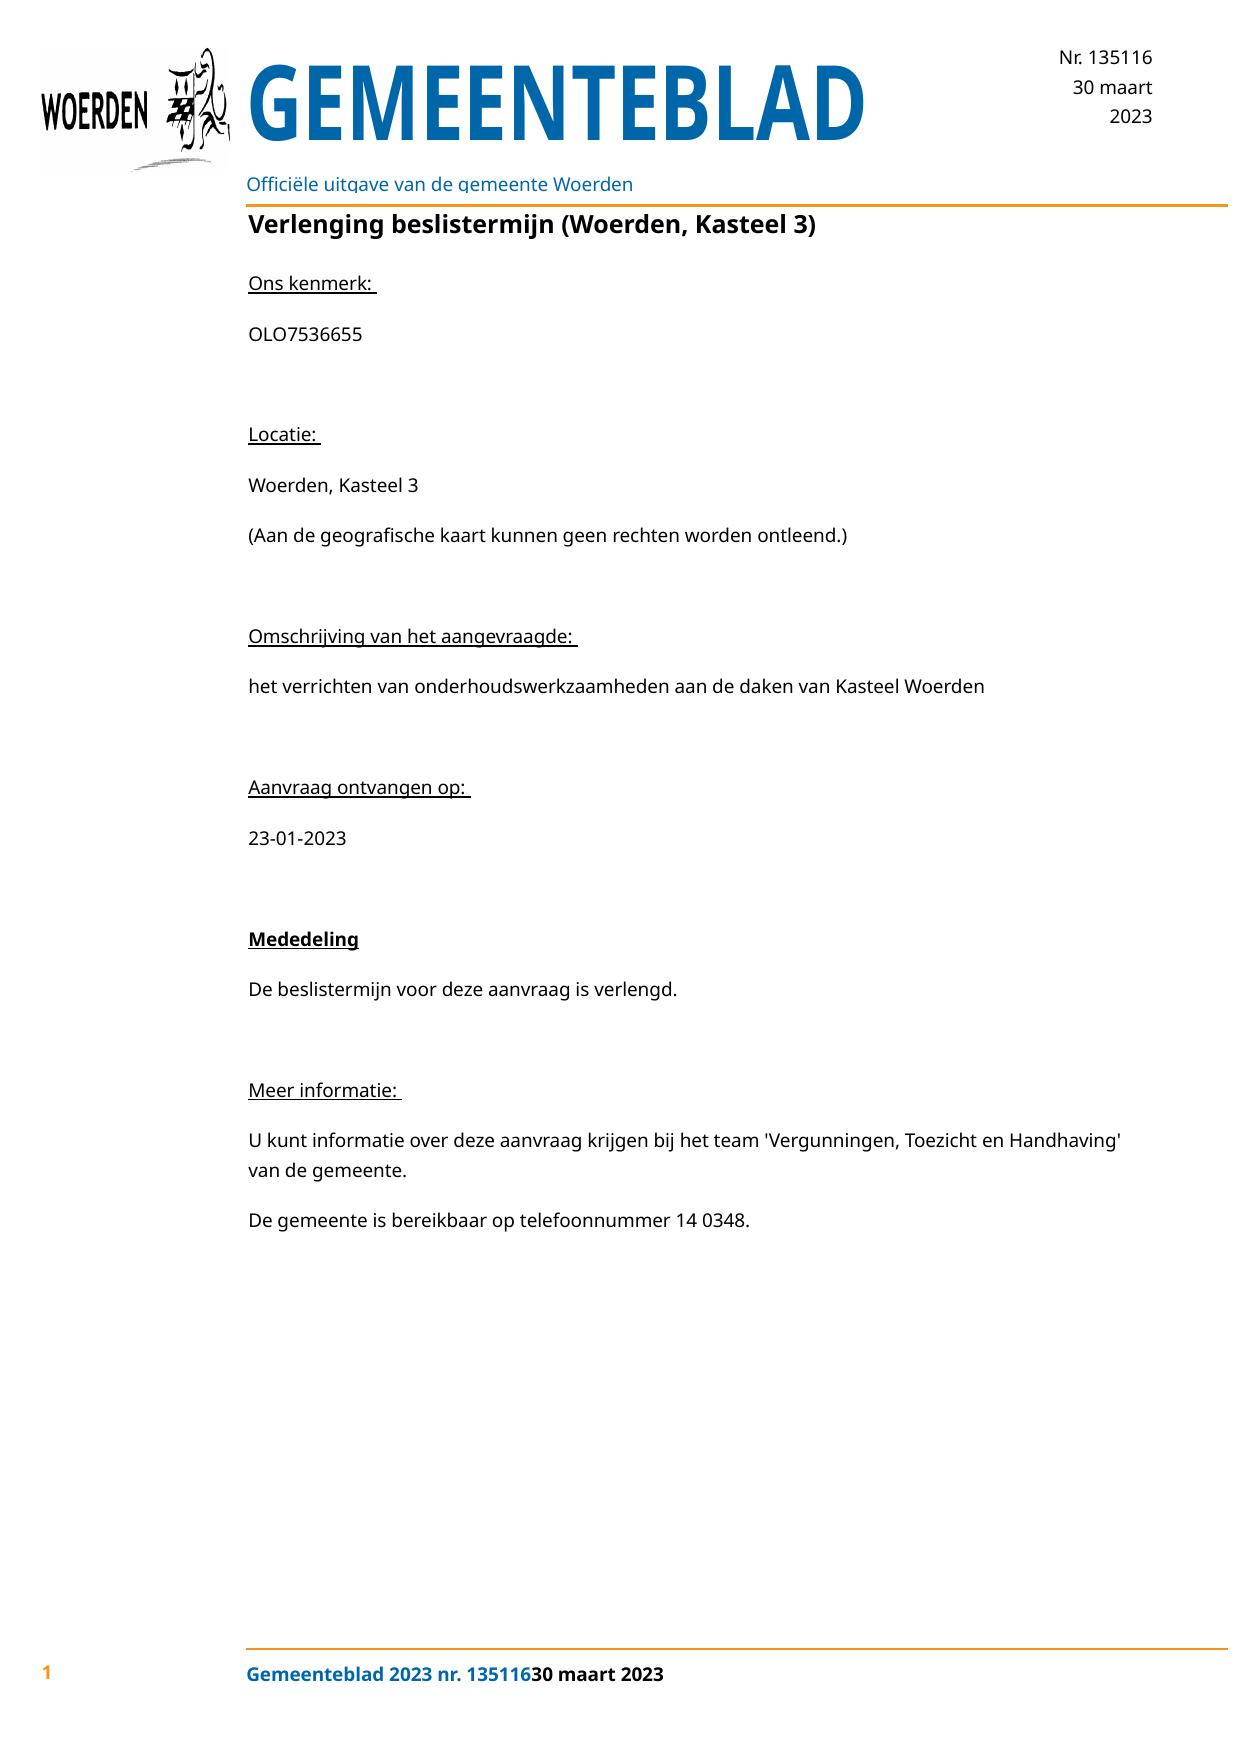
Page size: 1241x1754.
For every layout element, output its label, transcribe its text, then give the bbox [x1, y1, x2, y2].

text Ons kenmerk: [248, 270, 1152, 296]
text Omschrijving van het aangevraagde: [248, 623, 1152, 649]
text 23-01-2023 [248, 825, 1152, 851]
text OLO7536655 [248, 321, 1152, 346]
text het verrichten van onderhoudswerkzaamheden aan de daken van Kasteel Woerden [248, 674, 1152, 699]
text Locatie: [248, 422, 1152, 447]
text Verlenging beslistermijn (Woerden, Kasteel 3) [248, 207, 1152, 241]
text Meer informatie: [248, 1077, 1152, 1103]
text De beslistermijn voor deze aanvraag is verlengd. [248, 976, 1152, 1002]
text Aanvraag ontvangen op: [248, 774, 1152, 800]
text (Aan de geografische kaart kunnen geen rechten worden ontleend.) [248, 522, 1152, 548]
text U kunt informatie over deze aanvraag krijgen bij het team 'Vergunningen, Toezicht en Handhaving' van de gemeente. [248, 1127, 1152, 1183]
text De gemeente is bereikbaar op telefoonnummer 14 0348. [248, 1207, 1152, 1233]
text Woerden, Kasteel 3 [248, 472, 1152, 498]
picture [41, 47, 231, 172]
text Mededeling [248, 926, 1152, 951]
